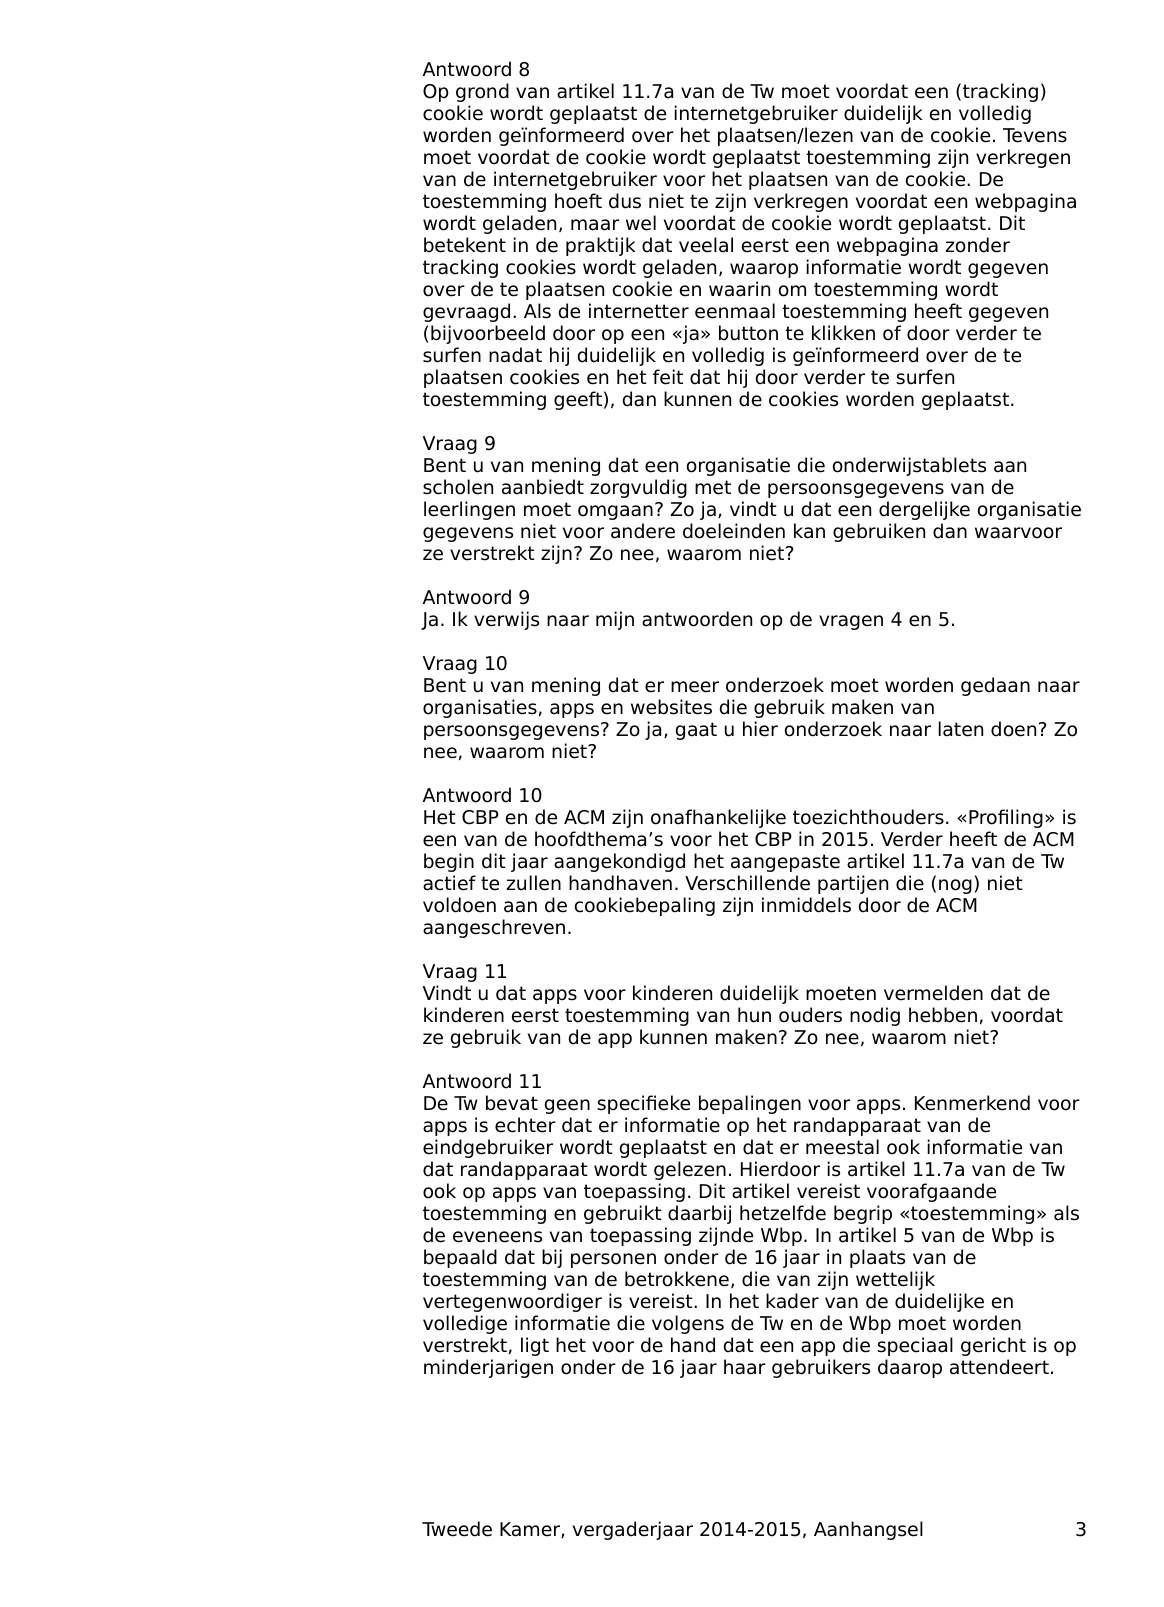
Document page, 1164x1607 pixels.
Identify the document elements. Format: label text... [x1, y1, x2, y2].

text Vraag 10 [422, 653, 1087, 675]
text Het CBP en de ACM zijn onafhankelijke toezichthouders. «Profiling» is een van de hoofdthema’s voor het CBP in 2015. Verder heeft de ACM begin dit jaar aangekondigd het aangepaste artikel 11.7a van de Tw actief te zullen handhaven. Verschillende partijen die (nog) niet voldoen aan de cookiebepaling zijn inmiddels door de ACM aangeschreven. [422, 807, 1087, 939]
text Vindt u dat apps voor kinderen duidelijk moeten vermelden dat de kinderen eerst toestemming van hun ouders nodig hebben, voordat ze gebruik van de app kunnen maken? Zo nee, waarom niet? [422, 983, 1087, 1049]
text Antwoord 10 [422, 785, 1087, 807]
text De Tw bevat geen specifieke bepalingen voor apps. Kenmerkend voor apps is echter dat er informatie op het randapparaat van de eindgebruiker wordt geplaatst en dat er meestal ook informatie van dat randapparaat wordt gelezen. Hierdoor is artikel 11.7a van de Tw ook op apps van toepassing. Dit artikel vereist voorafgaande toestemming en gebruikt daarbij hetzelfde begrip «toestemming» als de eveneens van toepassing zijnde Wbp. In artikel 5 van de Wbp is bepaald dat bij personen onder de 16 jaar in plaats van de toestemming van de betrokkene, die van zijn wettelijk vertegenwoordiger is vereist. In het kader van de duidelijke en volledige informatie die volgens de Tw en de Wbp moet worden verstrekt, ligt het voor de hand dat een app die speciaal gericht is op minderjarigen onder de 16 jaar haar gebruikers daarop attendeert. [422, 1093, 1087, 1379]
text Antwoord 11 [422, 1071, 1087, 1093]
text Vraag 9 [422, 433, 1087, 455]
text Vraag 11 [422, 961, 1087, 983]
text Bent u van mening dat een organisatie die onderwijstablets aan scholen aanbiedt zorgvuldig met de persoonsgegevens van de leerlingen moet omgaan? Zo ja, vindt u dat een dergelijke organisatie gegevens niet voor andere doeleinden kan gebruiken dan waarvoor ze verstrekt zijn? Zo nee, waarom niet? [422, 455, 1087, 565]
text Op grond van artikel 11.7a van de Tw moet voordat een (tracking) cookie wordt geplaatst de internetgebruiker duidelijk en volledig worden geïnformeerd over het plaatsen/lezen van de cookie. Tevens moet voordat de cookie wordt geplaatst toestemming zijn verkregen van de internetgebruiker voor het plaatsen van de cookie. De toestemming hoeft dus niet te zijn verkregen voordat een webpagina wordt geladen, maar wel voordat de cookie wordt geplaatst. Dit betekent in de praktijk dat veelal eerst een webpagina zonder tracking cookies wordt geladen, waarop informatie wordt gegeven over de te plaatsen cookie en waarin om toestemming wordt gevraagd. Als de internetter eenmaal toestemming heeft gegeven (bijvoorbeeld door op een «ja» button te klikken of door verder te surfen nadat hij duidelijk en volledig is geïnformeerd over de te plaatsen cookies en het feit dat hij door verder te surfen toestemming geeft), dan kunnen de cookies worden geplaatst. [422, 81, 1087, 411]
text Bent u van mening dat er meer onderzoek moet worden gedaan naar organisaties, apps en websites die gebruik maken van persoonsgegevens? Zo ja, gaat u hier onderzoek naar laten doen? Zo nee, waarom niet? [422, 675, 1087, 763]
text Antwoord 9 [422, 587, 1087, 609]
text Ja. Ik verwijs naar mijn antwoorden op de vragen 4 en 5. [422, 609, 1087, 631]
text Antwoord 8 [422, 59, 1087, 81]
